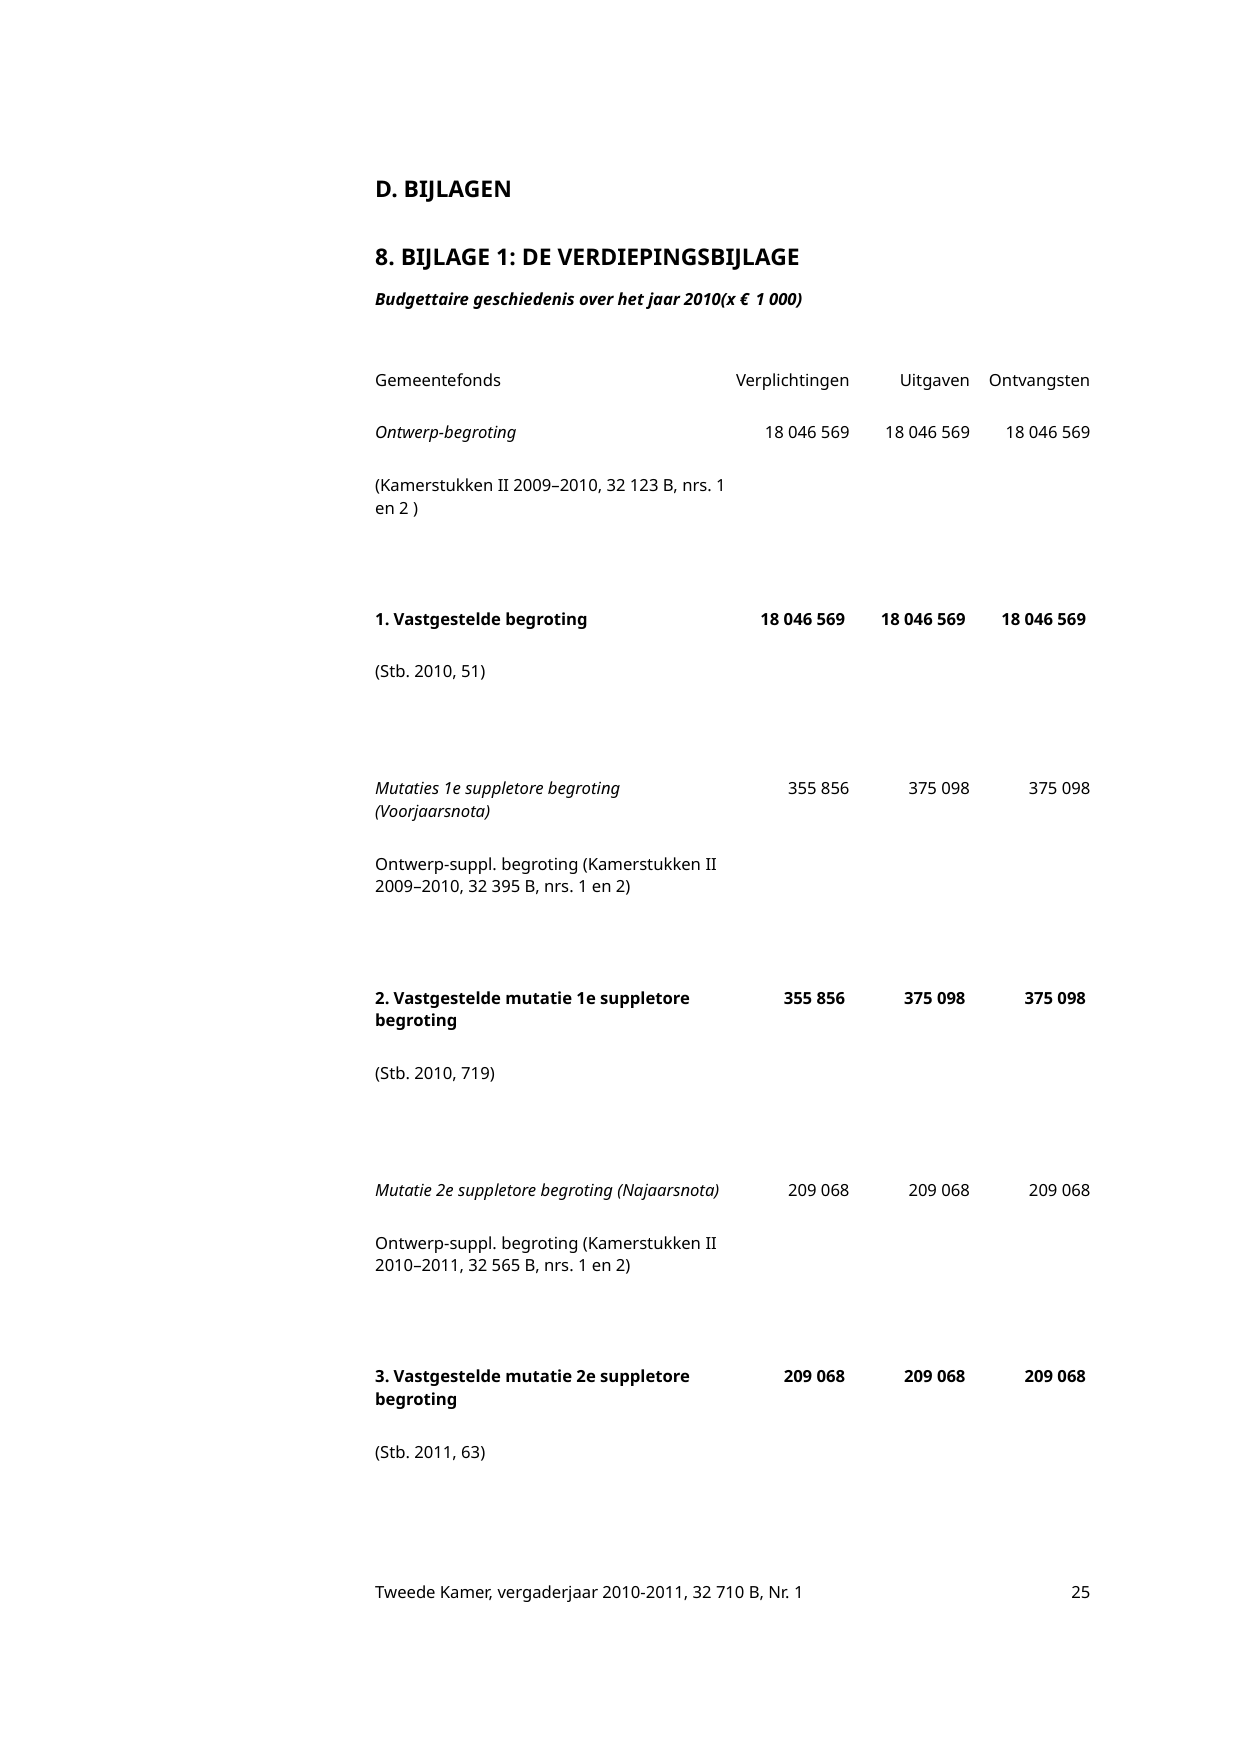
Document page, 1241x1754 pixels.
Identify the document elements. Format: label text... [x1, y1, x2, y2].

table_cell [729, 928, 849, 986]
table_cell [970, 1120, 1090, 1178]
table_cell [375, 1120, 729, 1178]
table_cell 209 068 [849, 1179, 970, 1231]
table_cell Ontwerp-begroting [375, 421, 729, 473]
table_cell [970, 719, 1090, 777]
table_cell [970, 1231, 1090, 1307]
table_cell [849, 719, 970, 777]
table_cell 209 068 [849, 1365, 970, 1441]
table_cell 209 068 [970, 1365, 1090, 1441]
table_cell [729, 1307, 849, 1365]
table_cell [970, 1062, 1090, 1120]
table_cell 18 046 569 [729, 608, 849, 660]
table_cell [970, 1441, 1090, 1499]
table_cell [970, 660, 1090, 718]
table_cell [849, 1120, 970, 1178]
table_cell [375, 719, 729, 777]
table_cell [729, 549, 849, 607]
table_cell [729, 660, 849, 718]
table_cell (Stb. 2010, 719) [375, 1062, 729, 1120]
table_cell 355 856 [729, 777, 849, 852]
table_cell [849, 1441, 970, 1499]
table_cell [849, 549, 970, 607]
table_cell 18 046 569 [970, 421, 1090, 473]
table_cell 2. Vastgestelde mutatie 1e suppletore begroting [375, 986, 729, 1062]
table_cell 209 068 [729, 1179, 849, 1231]
table_cell [970, 928, 1090, 986]
table_cell (Stb. 2011, 63) [375, 1441, 729, 1499]
table_cell [849, 474, 970, 549]
table_cell [729, 1062, 849, 1120]
table_cell [849, 928, 970, 986]
table_cell (Kamerstukken II 2009–2010, 32 123 B, nrs. 1 en 2 ) [375, 474, 729, 549]
table_cell [729, 474, 849, 549]
table_cell [375, 1307, 729, 1365]
table_cell [970, 474, 1090, 549]
subtitle 8. BIJLAGE 1: DE VERDIEPINGSBIJLAGE [375, 241, 1090, 272]
table_cell [729, 853, 849, 928]
table_cell 209 068 [729, 1365, 849, 1441]
subtitle D. BIJLAGEN [375, 172, 1090, 204]
table_cell 18 046 569 [849, 421, 970, 473]
table_cell 375 098 [970, 777, 1090, 852]
table_cell 18 046 569 [970, 608, 1090, 660]
table_cell Mutaties 1e suppletore begroting (Voorjaarsnota) [375, 777, 729, 852]
table_cell 375 098 [970, 986, 1090, 1062]
table_header Verplichtingen [729, 368, 849, 421]
table_cell [849, 660, 970, 718]
table_cell 355 856 [729, 986, 849, 1062]
table_cell Mutatie 2e suppletore begroting (Najaarsnota) [375, 1179, 729, 1231]
table_cell [970, 853, 1090, 928]
table_cell [849, 1062, 970, 1120]
table_cell 3. Vastgestelde mutatie 2e suppletore begroting [375, 1365, 729, 1441]
table_cell Ontwerp-suppl. begroting (Kamerstukken II 2009–2010, 32 395 B, nrs. 1 en 2) [375, 853, 729, 928]
table_cell [729, 1441, 849, 1499]
table_header Gemeentefonds [375, 368, 729, 421]
table_cell 18 046 569 [849, 608, 970, 660]
table_cell 375 098 [849, 986, 970, 1062]
table_cell [849, 1307, 970, 1365]
table_cell [970, 549, 1090, 607]
table_cell Ontwerp-suppl. begroting (Kamerstukken II 2010–2011, 32 565 B, nrs. 1 en 2) [375, 1231, 729, 1307]
table_cell 209 068 [970, 1179, 1090, 1231]
table_cell [849, 853, 970, 928]
table_cell (Stb. 2010, 51) [375, 660, 729, 718]
table_cell 1. Vastgestelde begroting [375, 608, 729, 660]
table_cell [729, 1231, 849, 1307]
table_header Uitgaven [849, 368, 970, 421]
table_cell 375 098 [849, 777, 970, 852]
table_cell [375, 928, 729, 986]
table_cell [849, 1231, 970, 1307]
table_cell [970, 1307, 1090, 1365]
table_cell [729, 1120, 849, 1178]
table_cell 18 046 569 [729, 421, 849, 473]
table_cell [375, 549, 729, 607]
table_header Ontvangsten [970, 368, 1090, 421]
table_cell [729, 719, 849, 777]
text Budgettaire geschiedenis over het jaar 2010(x € 1 000) [375, 287, 1090, 310]
